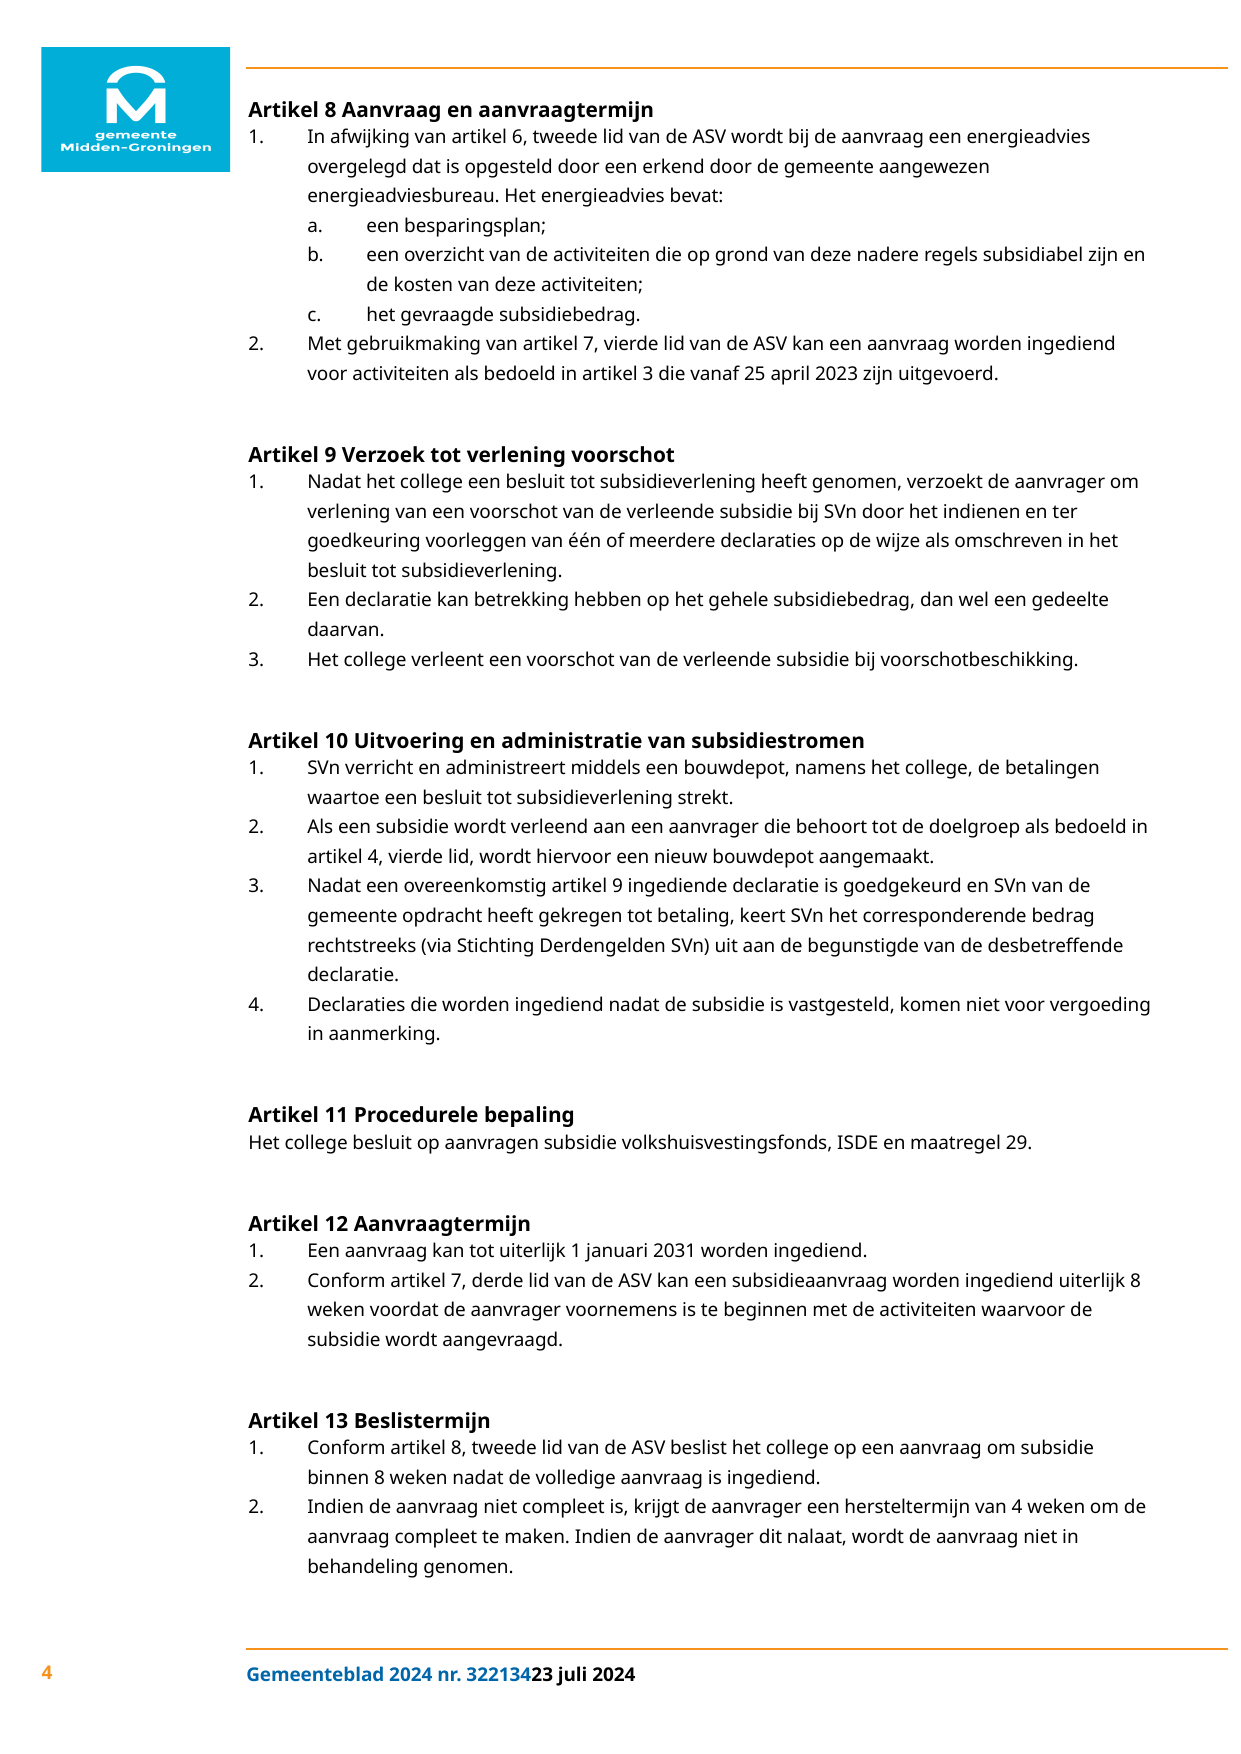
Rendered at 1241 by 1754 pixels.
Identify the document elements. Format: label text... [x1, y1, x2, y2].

list Als een subsidie wordt verleend aan een aanvrager die behoort tot de doelgroep als bedoeld in artikel 4, vierde lid, wordt hiervoor een nieuw bouwdepot aangemaakt. [248, 813, 1152, 869]
text Het college besluit op aanvragen subsidie volkshuisvestingsfonds, ISDE en maatregel 29. [248, 1129, 1152, 1155]
text Artikel 9 Verzoek tot verlening voorschot [248, 440, 1152, 468]
list Conform artikel 8, tweede lid van de ASV beslist het college op een aanvraag om subsidie binnen 8 weken nadat de volledige aanvraag is ingediend. [248, 1434, 1152, 1490]
list Declaraties die worden ingediend nadat de subsidie is vastgesteld, komen niet voor vergoeding in aanmerking. [248, 991, 1152, 1046]
list In afwijking van artikel 6, tweede lid van de ASV wordt bij de aanvraag een energieadvies overgelegd dat is opgesteld door een erkend door de gemeente aangewezen energieadviesbureau. Het energieadvies bevat: [248, 123, 1152, 208]
list Nadat een overeenkomstig artikel 9 ingediende declaratie is goedgekeurd en SVn van de gemeente opdracht heeft gekregen tot betaling, keert SVn het corresponderende bedrag rechtstreeks (via Stichting Derdengelden SVn) uit aan de begunstigde van de desbetreffende declaratie. [248, 873, 1152, 987]
list het gevraagde subsidiebedrag. [307, 301, 1152, 326]
list een overzicht van de activiteiten die op grond van deze nadere regels subsidiabel zijn en de kosten van deze activiteiten; [307, 242, 1152, 297]
list Conform artikel 7, derde lid van de ASV kan een subsidieaanvraag worden ingediend uiterlijk 8 weken voordat de aanvrager voornemens is te beginnen met de activiteiten waarvoor de subsidie wordt aangevraagd. [248, 1267, 1152, 1352]
list Nadat het college een besluit tot subsidieverlening heeft genomen, verzoekt de aanvrager om verlening van een voorschot van de verleende subsidie bij SVn door het indienen en ter goedkeuring voorleggen van één of meerdere declaraties op de wijze als omschreven in het besluit tot subsidieverlening. [248, 468, 1152, 583]
list Een declaratie kan betrekking hebben op het gehele subsidiebedrag, dan wel een gedeelte daarvan. [248, 587, 1152, 642]
picture [108, 66, 164, 82]
text Artikel 11 Procedurele bepaling [248, 1101, 1152, 1129]
text Artikel 13 Beslistermijn [248, 1406, 1152, 1434]
text Artikel 12 Aanvraagtermijn [248, 1209, 1152, 1237]
list Met gebruikmaking van artikel 7, vierde lid van de ASV kan een aanvraag worden ingediend voor activiteiten als bedoeld in artikel 3 die vanaf 25 april 2023 zijn uitgevoerd. [248, 330, 1152, 386]
list Indien de aanvraag niet compleet is, krijgt de aanvrager een hersteltermijn van 4 weken om de aanvraag compleet te maken. Indien de aanvrager dit nalaat, wordt de aanvraag niet in behandeling genomen. [248, 1494, 1152, 1579]
picture [184, 146, 190, 153]
text Artikel 10 Uitvoering en administratie van subsidiestromen [248, 726, 1152, 754]
list Een aanvraag kan tot uiterlijk 1 januari 2031 worden ingediend. [248, 1237, 1152, 1263]
text Artikel 8 Aanvraag en aanvraagtermijn [248, 95, 1152, 123]
picture [107, 89, 165, 122]
list een besparingsplan; [307, 212, 1152, 238]
list SVn verricht en administreert middels een bouwdepot, namens het college, de betalingen waartoe een besluit tot subsidieverlening strekt. [248, 754, 1152, 809]
list Het college verleent een voorschot van de verleende subsidie bij voorschotbeschikking. [248, 646, 1152, 672]
